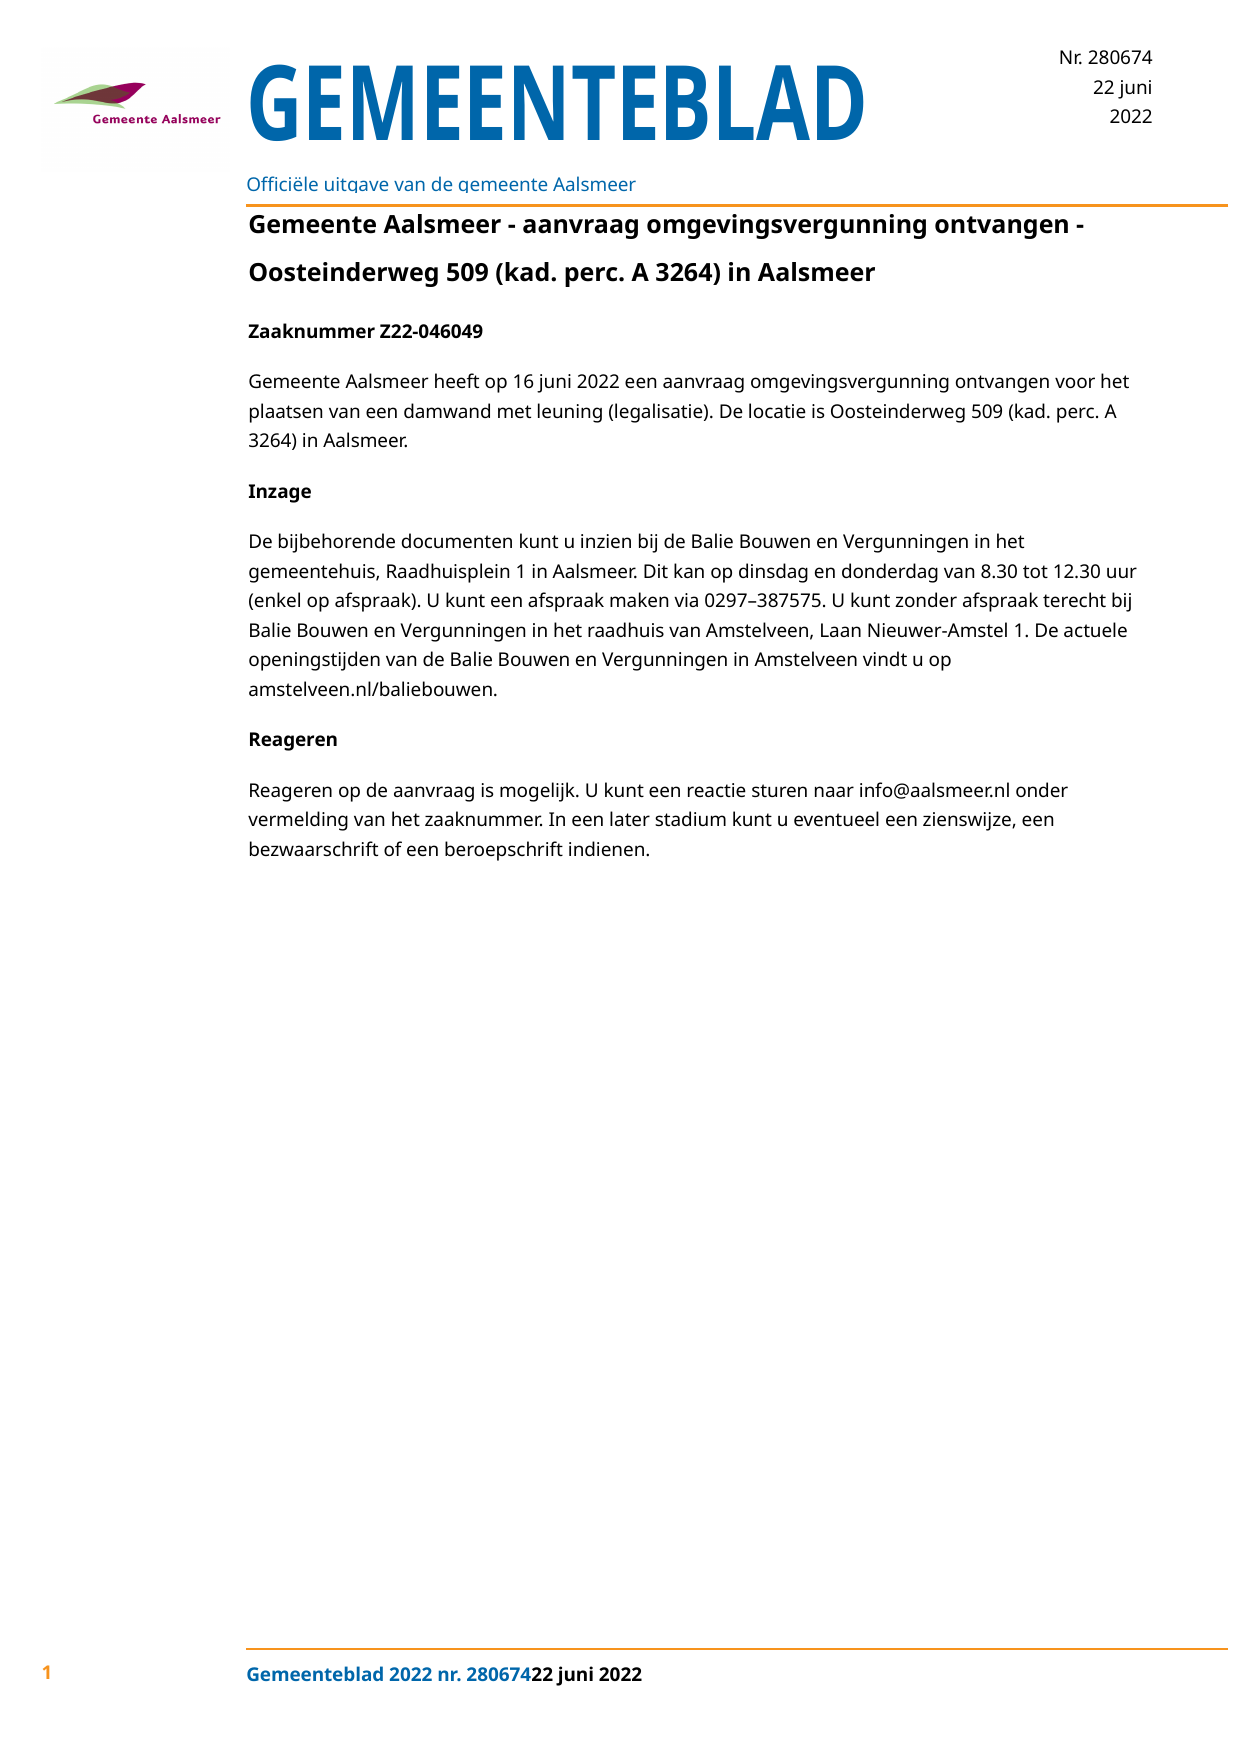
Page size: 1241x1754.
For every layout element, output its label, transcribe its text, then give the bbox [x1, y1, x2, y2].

text Gemeente Aalsmeer heeft op 16 juni 2022 een aanvraag omgevingsvergunning ontvangen voor het plaatsen van een damwand met leuning (legalisatie). De locatie is Oosteinderweg 509 (kad. perc. A 3264) in Aalsmeer. [248, 368, 1152, 453]
text Gemeente Aalsmeer - aanvraag omgevingsvergunning ontvangen - Oosteinderweg 509 (kad. perc. A 3264) in Aalsmeer [248, 207, 1152, 288]
text Reageren [248, 727, 1152, 752]
picture [41, 47, 231, 172]
text De bijbehorende documenten kunt u inzien bij de Balie Bouwen en Vergunningen in het gemeentehuis, Raadhuisplein 1 in Aalsmeer. Dit kan op dinsdag en donderdag van 8.30 tot 12.30 uur (enkel op afspraak). U kunt een afspraak maken via 0297–387575. U kunt zonder afspraak terecht bij Balie Bouwen en Vergunningen in het raadhuis van Amstelveen, Laan Nieuwer-Amstel 1. De actuele openingstijden van de Balie Bouwen en Vergunningen in Amstelveen vindt u op amstelveen.nl/baliebouwen. [248, 528, 1152, 702]
text Reageren op de aanvraag is mogelijk. U kunt een reactie sturen naar info@aalsmeer.nl onder vermelding van het zaaknummer. In een later stadium kunt u eventueel een zienswijze, een bezwaarschrift of een beroepschrift indienen. [248, 777, 1152, 862]
text Inzage [248, 478, 1152, 504]
text Zaaknummer Z22-046049 [248, 318, 1152, 344]
